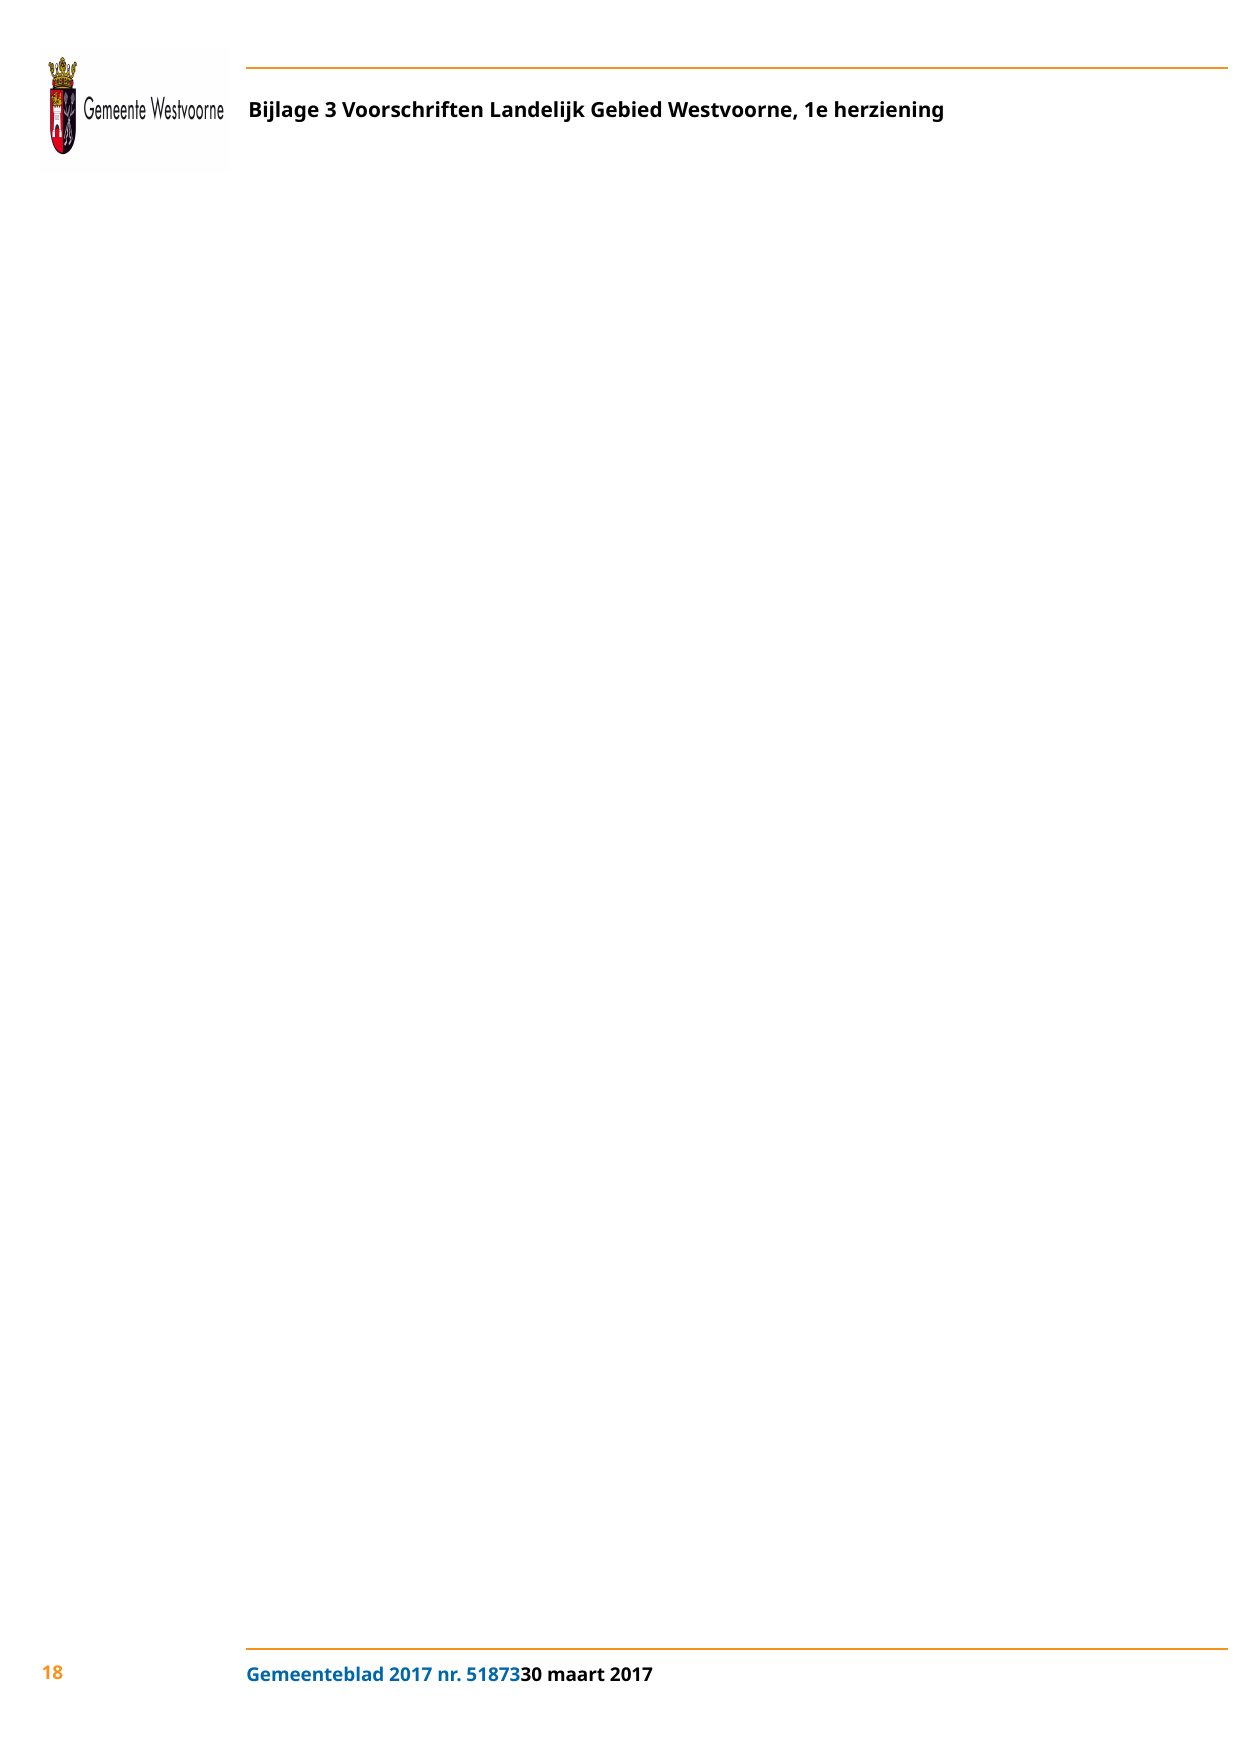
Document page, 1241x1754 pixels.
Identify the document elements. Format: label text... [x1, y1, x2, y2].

text Bijlage 3 Voorschriften Landelijk Gebied Westvoorne, 1e herziening [248, 95, 1152, 123]
picture [41, 47, 231, 172]
